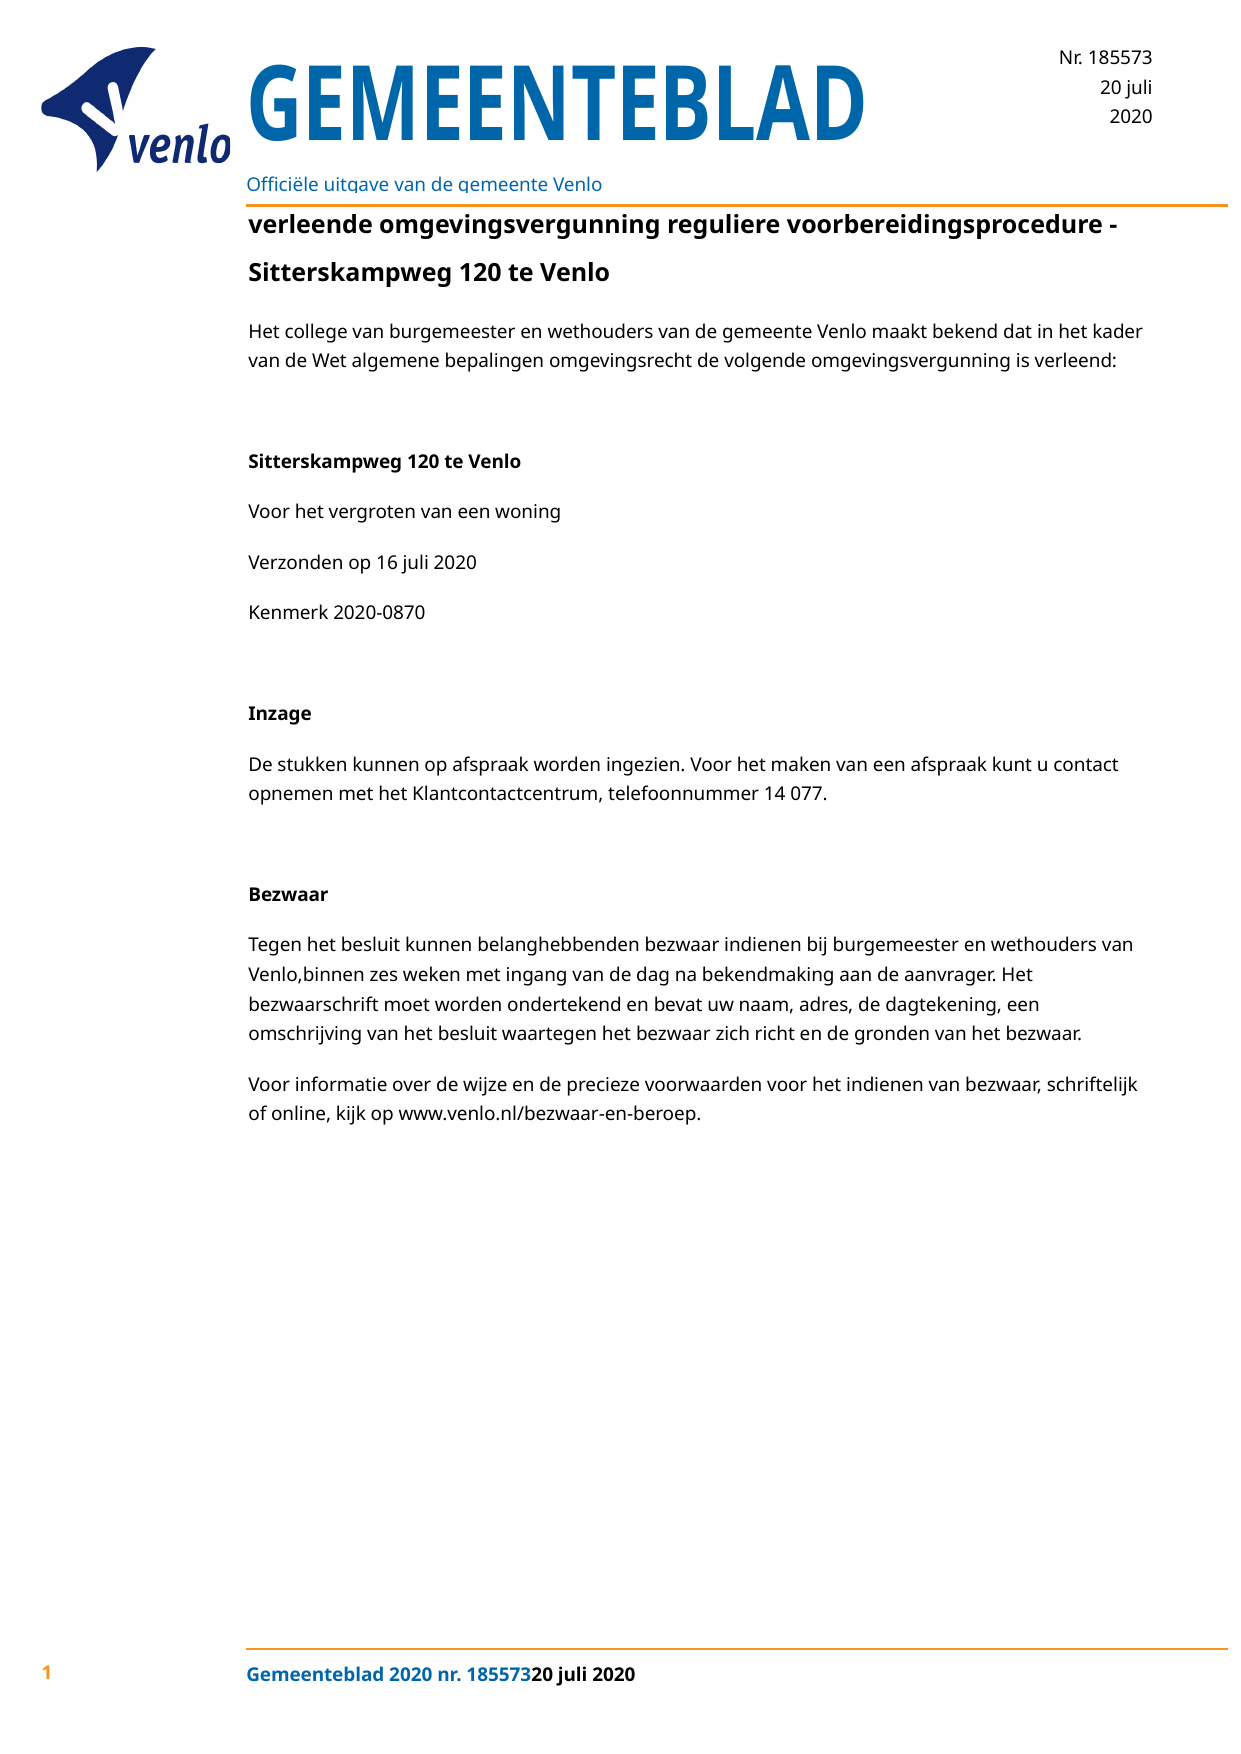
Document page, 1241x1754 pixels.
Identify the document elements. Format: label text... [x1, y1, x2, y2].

text verleende omgevingsvergunning reguliere voorbereidingsprocedure - Sitterskampweg 120 te Venlo [248, 207, 1152, 288]
text Het college van burgemeester en wethouders van de gemeente Venlo maakt bekend dat in het kader van de Wet algemene bepalingen omgevingsrecht de volgende omgevingsvergunning is verleend: [248, 318, 1152, 373]
picture [41, 47, 231, 172]
text Sitterskampweg 120 te Venlo [248, 448, 1152, 474]
text Tegen het besluit kunnen belanghebbenden bezwaar indienen bij burgemeester en wethouders van Venlo,binnen zes weken met ingang van de dag na bekendmaking aan de aanvrager. Het bezwaarschrift moet worden ondertekend en bevat uw naam, adres, de dagtekening, een omschrijving van het besluit waartegen het bezwaar zich richt en de gronden van het bezwaar. [248, 932, 1152, 1046]
text Voor informatie over de wijze en de precieze voorwaarden voor het indienen van bezwaar, schriftelijk of online, kijk op www.venlo.nl/bezwaar-en-beroep. [248, 1071, 1152, 1126]
text Inzage [248, 700, 1152, 726]
text Bezwaar [248, 881, 1152, 907]
text Kenmerk 2020-0870 [248, 599, 1152, 625]
text De stukken kunnen op afspraak worden ingezien. Voor het maken van een afspraak kunt u contact opnemen met het Klantcontactcentrum, telefoonnummer 14 077. [248, 751, 1152, 806]
text Verzonden op 16 juli 2020 [248, 549, 1152, 575]
text Voor het vergroten van een woning [248, 499, 1152, 524]
